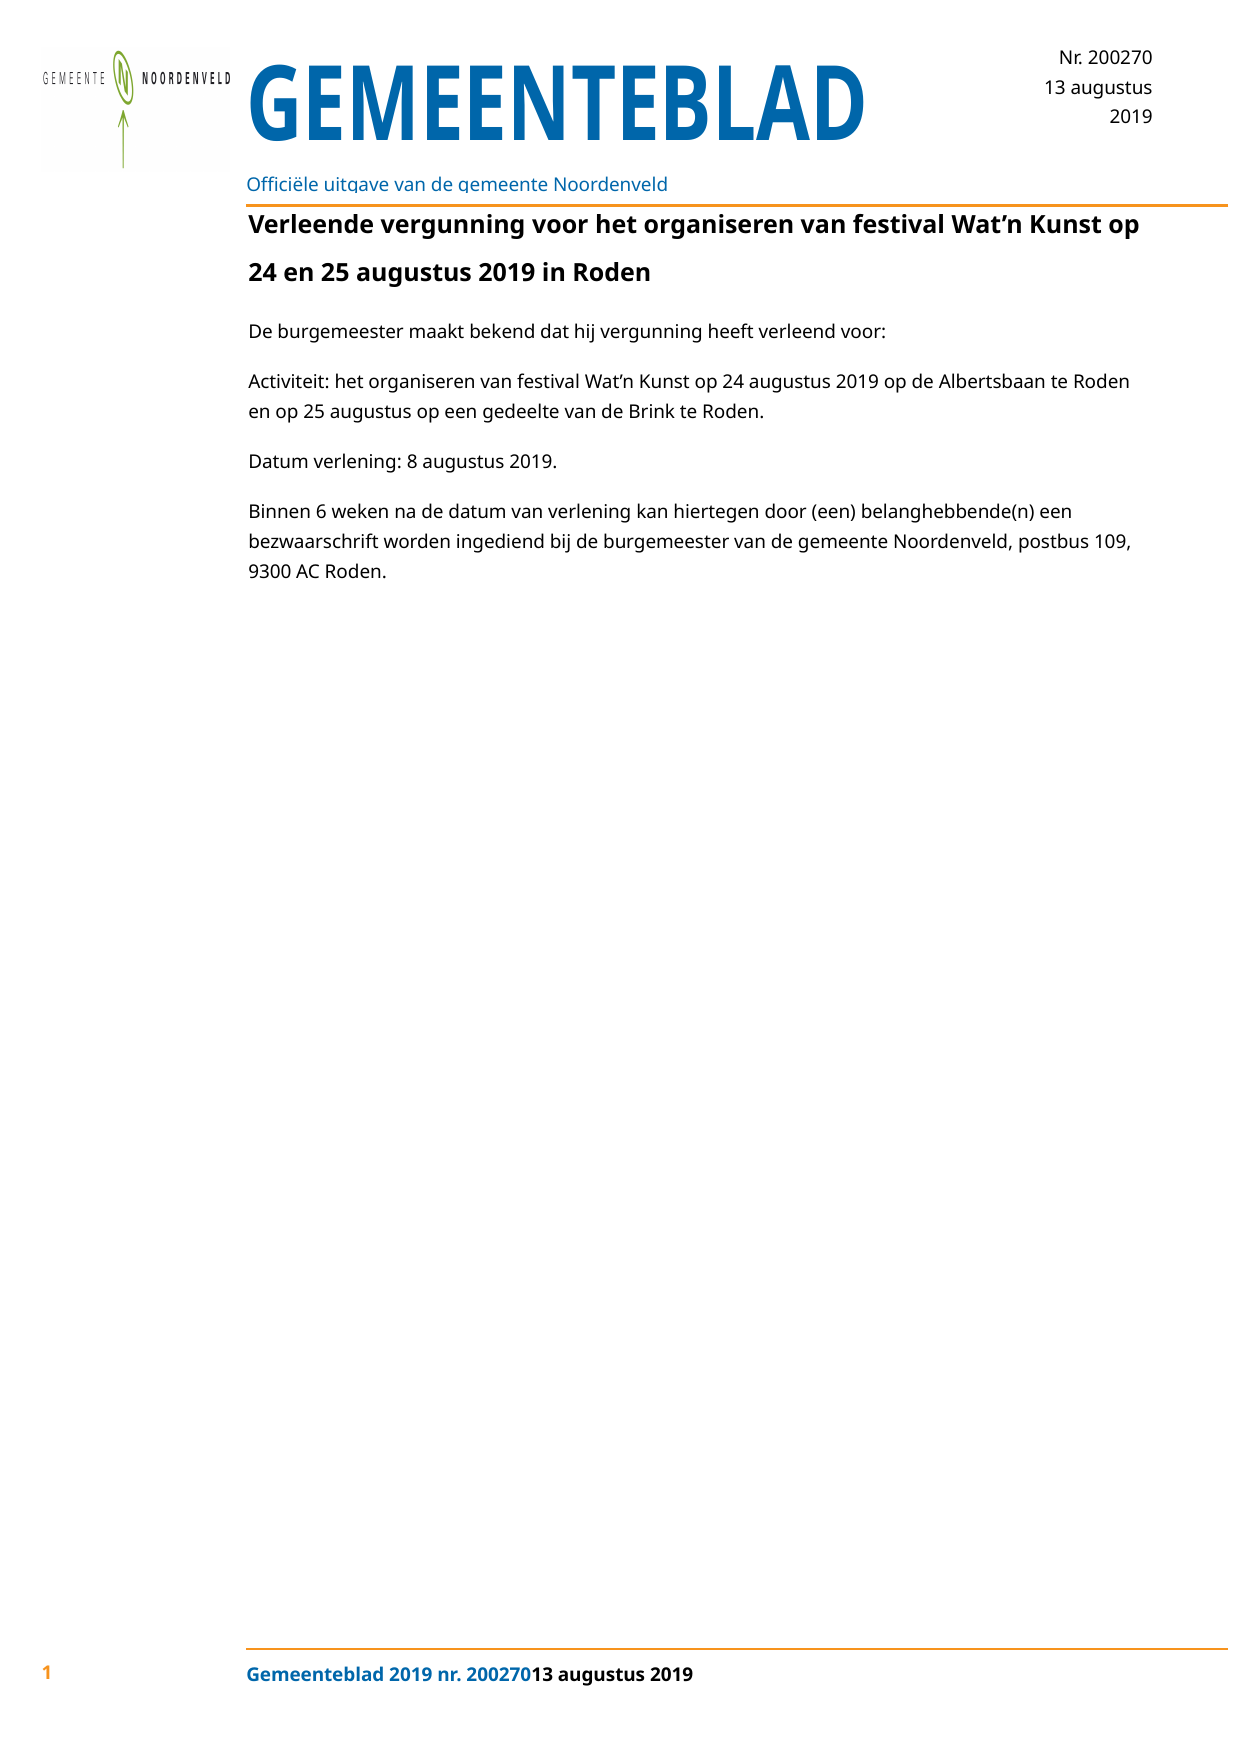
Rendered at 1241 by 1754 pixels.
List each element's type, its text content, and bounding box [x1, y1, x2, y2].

picture [41, 47, 231, 172]
text Datum verlening: 8 augustus 2019. [248, 448, 1152, 474]
text De burgemeester maakt bekend dat hij vergunning heeft verleend voor: [248, 318, 1152, 344]
text Verleende vergunning voor het organiseren van festival Wat’n Kunst op 24 en 25 augustus 2019 in Roden [248, 207, 1152, 288]
text Binnen 6 weken na de datum van verlening kan hiertegen door (een) belanghebbende(n) een bezwaarschrift worden ingediend bij de burgemeester van de gemeente Noordenveld, postbus 109, 9300 AC Roden. [248, 499, 1152, 584]
text Activiteit: het organiseren van festival Wat’n Kunst op 24 augustus 2019 op de Albertsbaan te Roden en op 25 augustus op een gedeelte van de Brink te Roden. [248, 368, 1152, 424]
